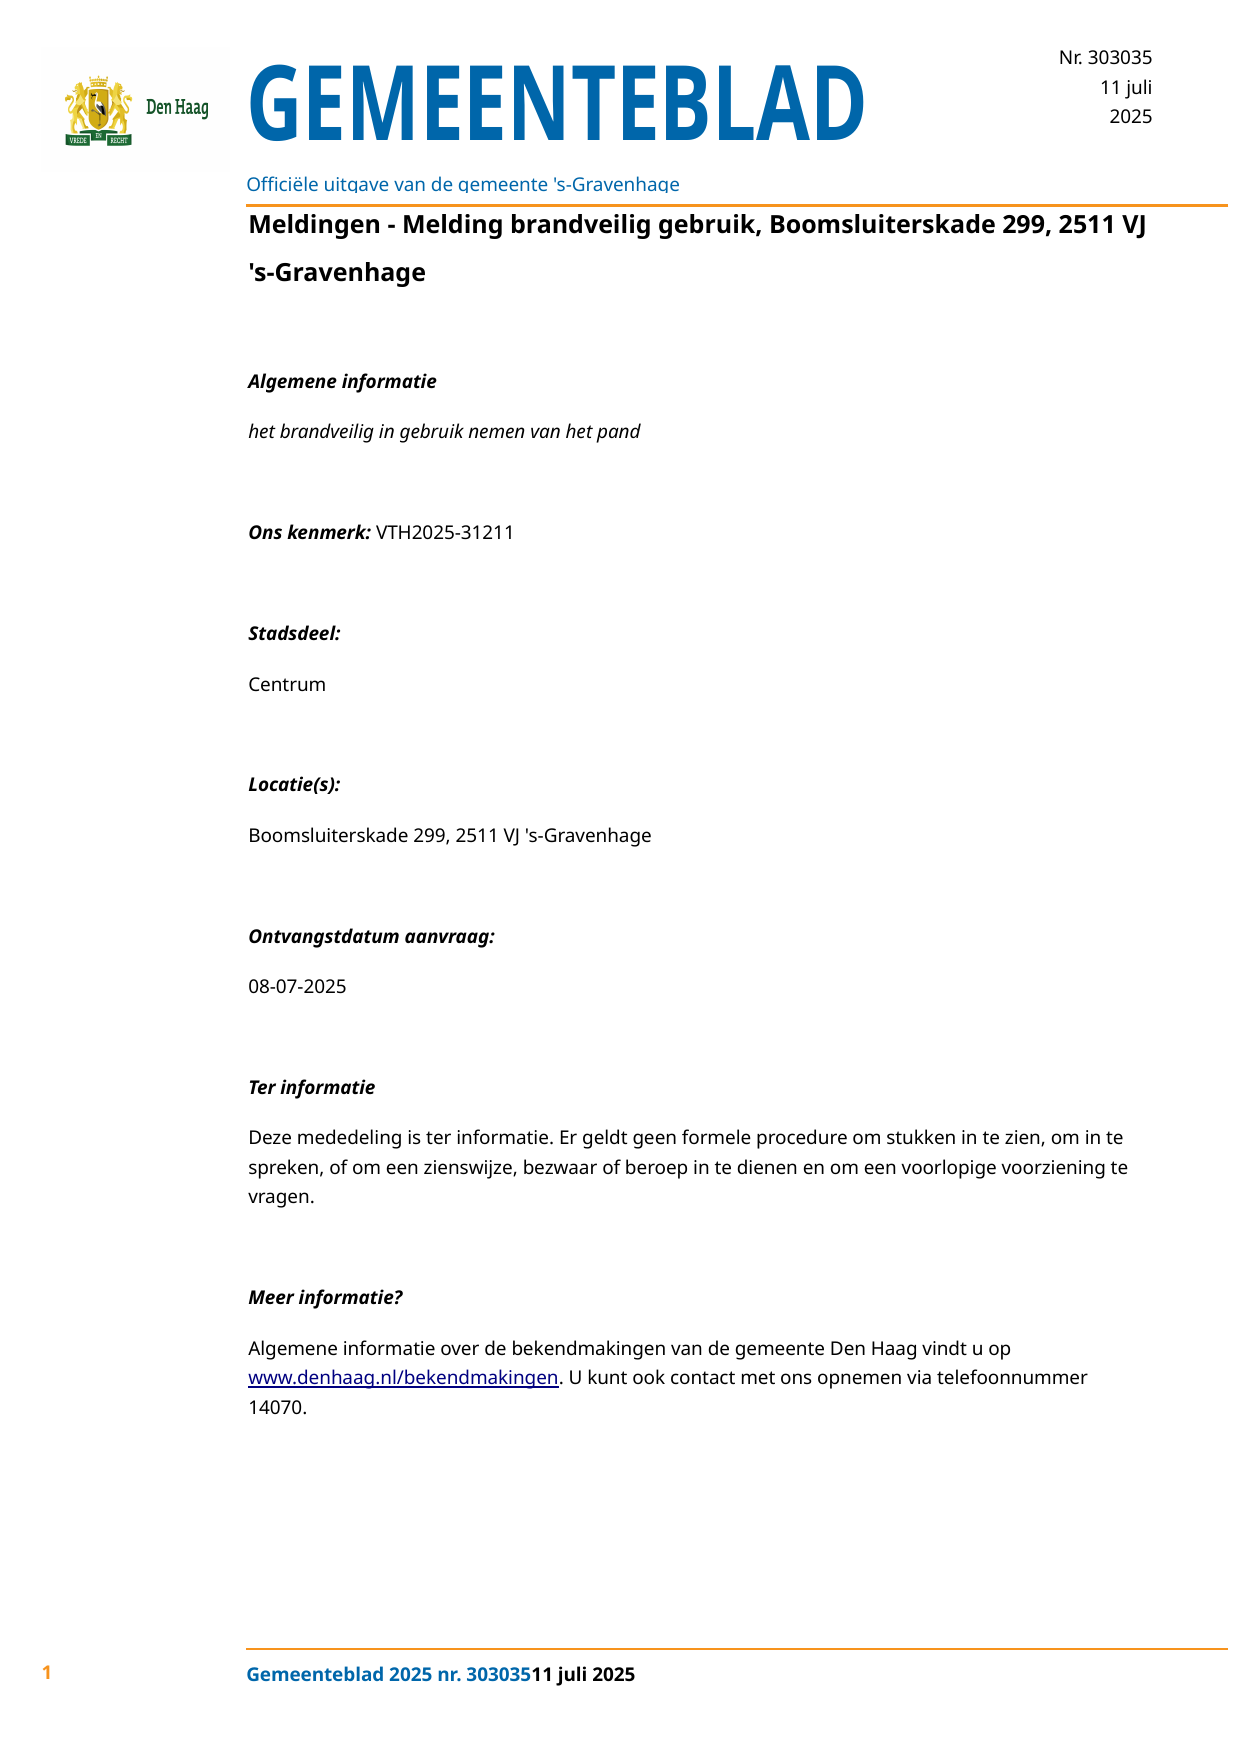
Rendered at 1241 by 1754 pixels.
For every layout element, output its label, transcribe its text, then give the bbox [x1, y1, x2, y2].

text Meldingen - Melding brandveilig gebruik, Boomsluiterskade 299, 2511 VJ 's-Gravenhage [248, 207, 1152, 288]
text Stadsdeel: [248, 620, 1152, 646]
text Deze mededeling is ter informatie. Er geldt geen formele procedure om stukken in te zien, om in te spreken, of om een zienswijze, bezwaar of beroep in te dienen en om een voorlopige voorziening te vragen. [248, 1124, 1152, 1209]
text Ter informatie [248, 1074, 1152, 1100]
text Meer informatie? [248, 1284, 1152, 1310]
text Algemene informatie [248, 368, 1152, 394]
picture [41, 47, 231, 172]
text Ontvangstdatum aanvraag: [248, 923, 1152, 949]
text 08-07-2025 [248, 973, 1152, 999]
text Boomsluiterskade 299, 2511 VJ 's-Gravenhage [248, 822, 1152, 848]
text het brandveilig in gebruik nemen van het pand [248, 419, 1152, 444]
text Algemene informatie over de bekendmakingen van de gemeente Den Haag vindt u op www.denhaag.nl/bekendmakingen. U kunt ook contact met ons opnemen via telefoonnummer 14070. [248, 1335, 1152, 1420]
text Centrum [248, 671, 1152, 697]
text Ons kenmerk: VTH2025-31211 [248, 519, 1152, 545]
text Locatie(s): [248, 772, 1152, 797]
